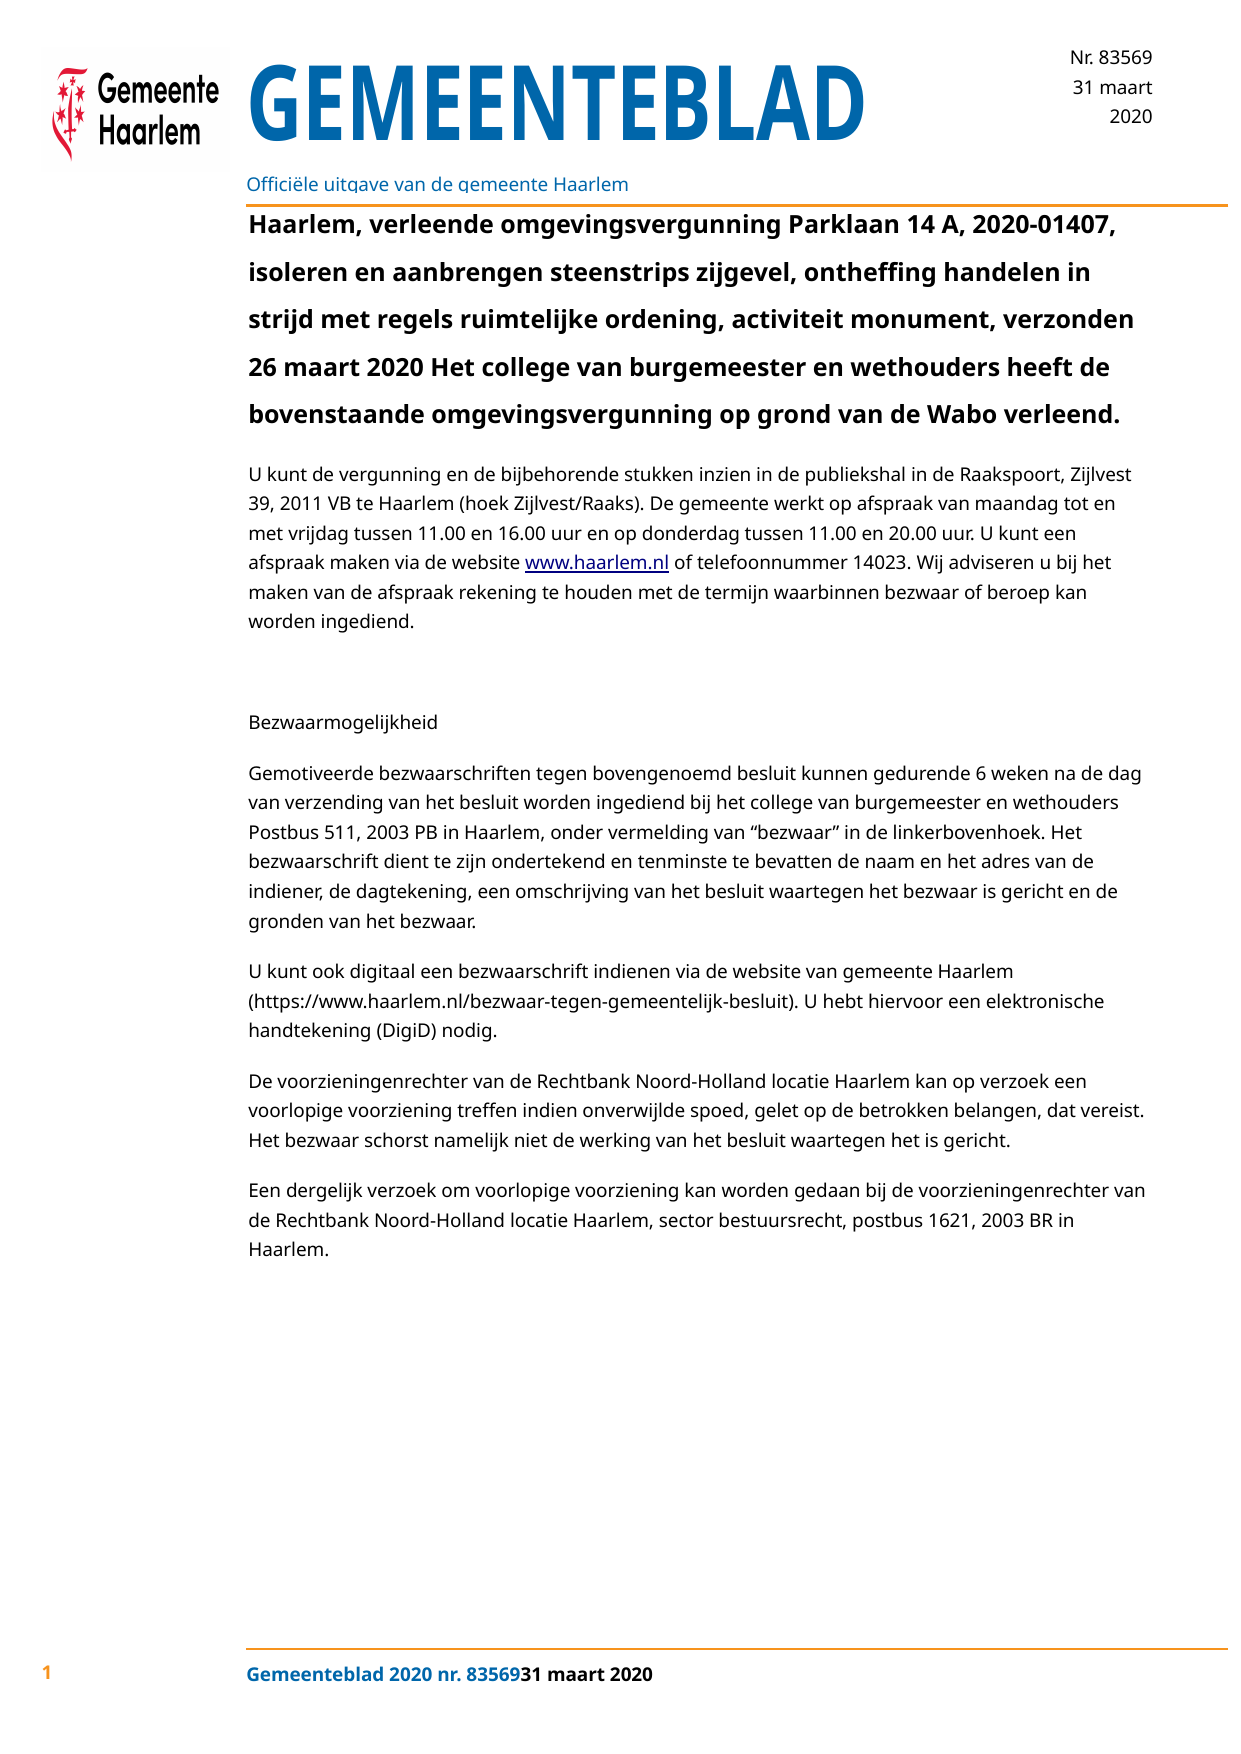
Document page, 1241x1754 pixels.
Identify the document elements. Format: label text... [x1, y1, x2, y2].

text Bezwaarmogelijkheid [248, 709, 1152, 735]
picture [41, 47, 231, 172]
text U kunt de vergunning en de bijbehorende stukken inzien in de publiekshal in de Raakspoort, Zijlvest 39, 2011 VB te Haarlem (hoek Zijlvest/Raaks). De gemeente werkt op afspraak van maandag tot en met vrijdag tussen 11.00 en 16.00 uur en op donderdag tussen 11.00 en 20.00 uur. U kunt een afspraak maken via de website www.haarlem.nl of telefoonnummer 14023. Wij adviseren u bij het maken van de afspraak rekening te houden met de termijn waarbinnen bezwaar of beroep kan worden ingediend. [248, 461, 1152, 634]
text De voorzieningenrechter van de Rechtbank Noord-Holland locatie Haarlem kan op verzoek een voorlopige voorziening treffen indien onverwijlde spoed, gelet op de betrokken belangen, dat vereist. Het bezwaar schorst namelijk niet de werking van het besluit waartegen het is gericht. [248, 1068, 1152, 1153]
text U kunt ook digitaal een bezwaarschrift indienen via de website van gemeente Haarlem (https://www.haarlem.nl/bezwaar-tegen-gemeentelijk-besluit). U hebt hiervoor een elektronische handtekening (DigiD) nodig. [248, 958, 1152, 1043]
text Haarlem, verleende omgevingsvergunning Parklaan 14 A, 2020-01407, isoleren en aanbrengen steenstrips zijgevel, ontheffing handelen in strijd met regels ruimtelijke ordening, activiteit monument, verzonden 26 maart 2020 Het college van burgemeester en wethouders heeft de bovenstaande omgevingsvergunning op grond van de Wabo verleend. [248, 207, 1152, 431]
text Gemotiveerde bezwaarschriften tegen bovengenoemd besluit kunnen gedurende 6 weken na de dag van verzending van het besluit worden ingediend bij het college van burgemeester en wethouders Postbus 511, 2003 PB in Haarlem, onder vermelding van “bezwaar” in de linkerbovenhoek. Het bezwaarschrift dient te zijn ondertekend en tenminste te bevatten de naam en het adres van de indiener, de dagtekening, een omschrijving van het besluit waartegen het bezwaar is gericht en de gronden van het bezwaar. [248, 760, 1152, 933]
text Een dergelijk verzoek om voorlopige voorziening kan worden gedaan bij de voorzieningenrechter van de Rechtbank Noord-Holland locatie Haarlem, sector bestuursrecht, postbus 1621, 2003 BR in Haarlem. [248, 1177, 1152, 1262]
